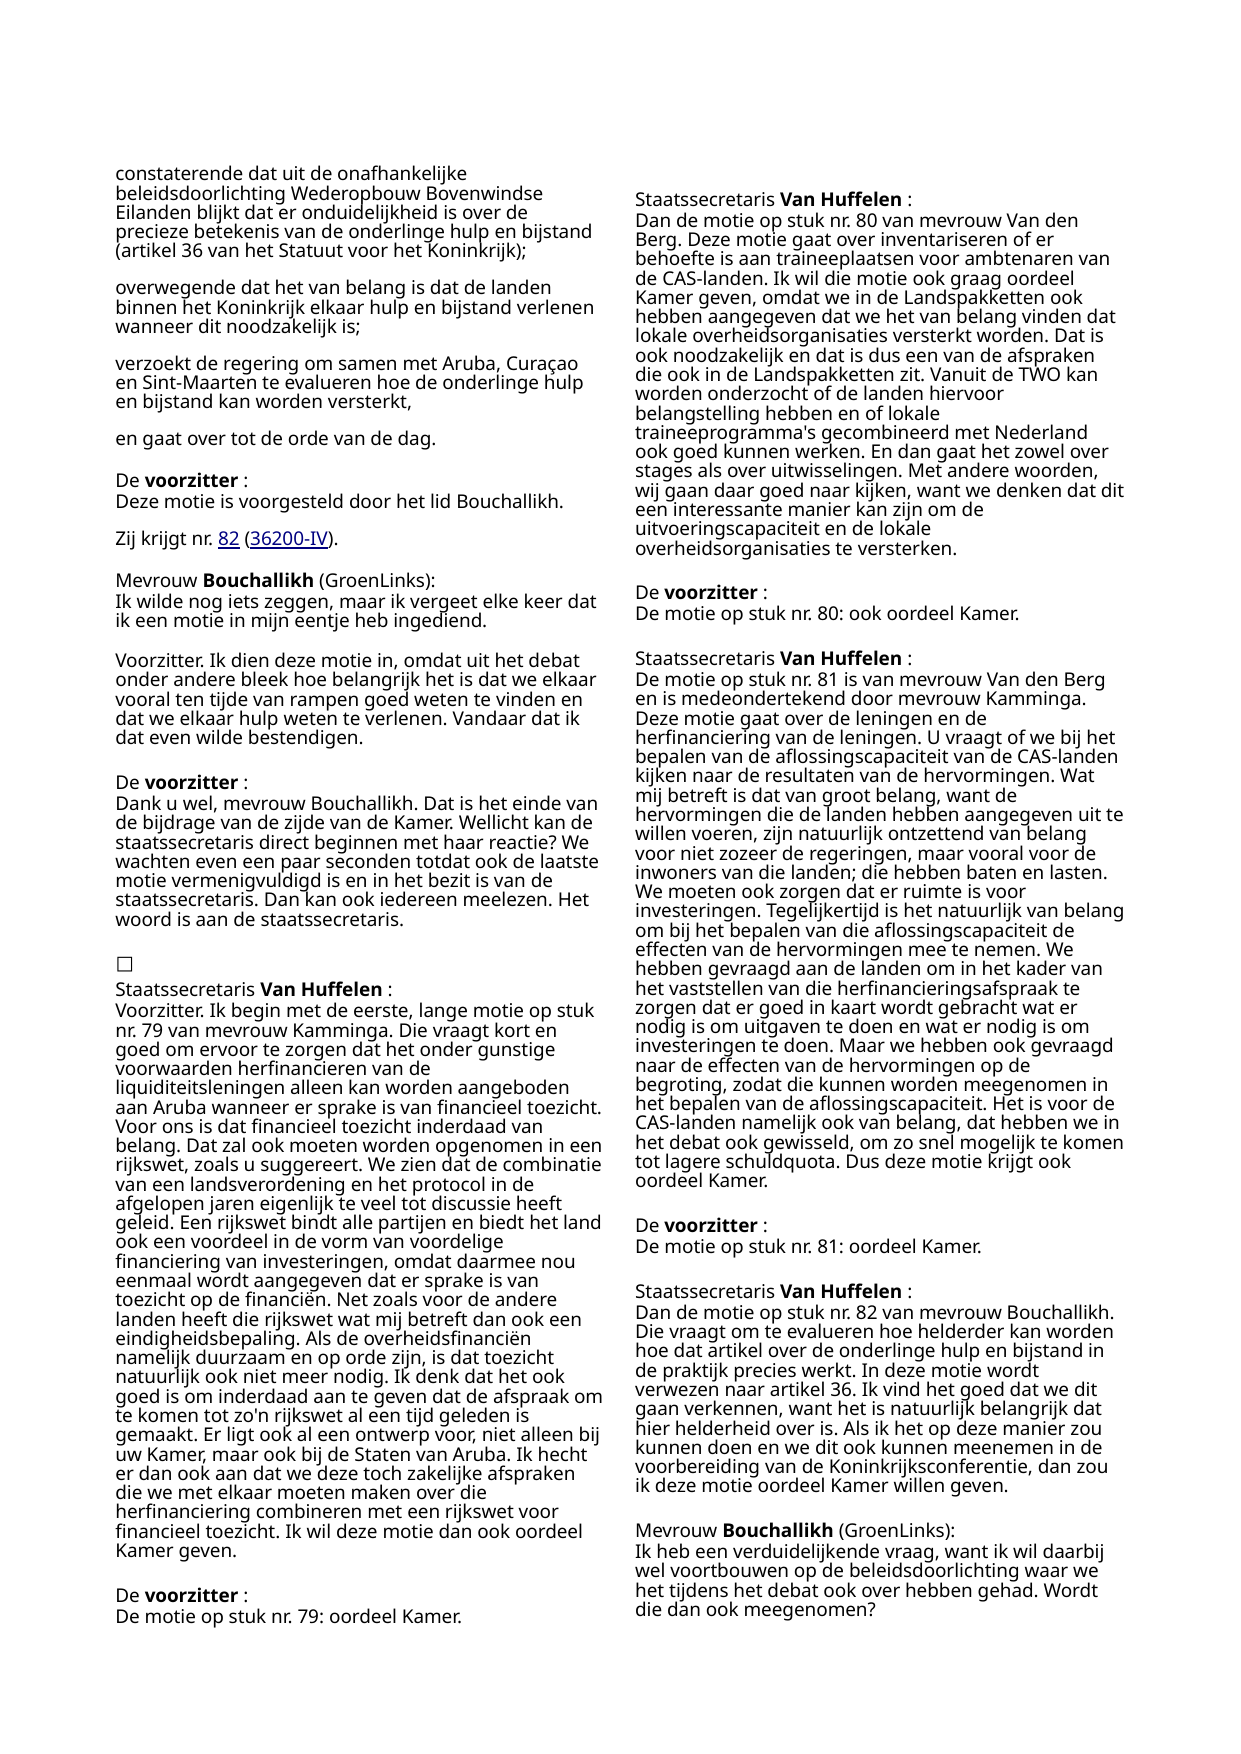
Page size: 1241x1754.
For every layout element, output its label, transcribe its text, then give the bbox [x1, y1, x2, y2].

text Staatssecretaris Van Huffelen : [115, 977, 605, 1002]
text Staatssecretaris Van Huffelen : [635, 1278, 1125, 1304]
text De voorzitter : [635, 579, 1125, 605]
text Zij krijgt nr. 82 (36200-IV). [115, 530, 605, 549]
text De motie op stuk nr. 80: ook oordeel Kamer. [635, 605, 1125, 624]
text De voorzitter : [115, 769, 605, 795]
text constaterende dat uit de onafhankelijke beleidsdoorlichting Wederopbouw Bovenwindse Eilanden blijkt dat er onduidelijkheid is over de precieze betekenis van de onderlinge hulp en bijstand (artikel 36 van het Statuut voor het Koninkrijk); [115, 165, 605, 262]
text De voorzitter : [115, 1582, 605, 1608]
text De motie op stuk nr. 81 is van mevrouw Van den Berg en is medeondertekend door mevrouw Kamminga. Deze motie gaat over de leningen en de herfinanciering van de leningen. U vraagt of we bij het bepalen van de aflossingscapaciteit van de CAS-landen kijken naar de resultaten van de hervormingen. Wat mij betreft is dat van groot belang, want de hervormingen die de landen hebben aangegeven uit te willen voeren, zijn natuurlijk ontzettend van belang voor niet zozeer de regeringen, maar vooral voor de inwoners van die landen; die hebben baten en lasten. We moeten ook zorgen dat er ruimte is voor investeringen. Tegelijkertijd is het natuurlijk van belang om bij het bepalen van die aflossingscapaciteit de effecten van de hervormingen mee te nemen. We hebben gevraagd aan de landen om in het kader van het vaststellen van die herfinancieringsafspraak te zorgen dat er goed in kaart wordt gebracht wat er nodig is om uitgaven te doen en wat er nodig is om investeringen te doen. Maar we hebben ook gevraagd naar de effecten van de hervormingen op de begroting, zodat die kunnen worden meegenomen in het bepalen van de aflossingscapaciteit. Het is voor de CAS-landen namelijk ook van belang, dat hebben we in het debat ook gewisseld, om zo snel mogelijk te komen tot lagere schuldquota. Dus deze motie krijgt ook oordeel Kamer. [635, 671, 1125, 1191]
text De motie op stuk nr. 81: oordeel Kamer. [635, 1238, 1125, 1257]
text Voorzitter. Ik dien deze motie in, omdat uit het debat onder andere bleek hoe belangrijk het is dat we elkaar vooral ten tijde van rampen goed weten te vinden en dat we elkaar hulp weten te verlenen. Vandaar dat ik dat even wilde bestendigen. [115, 652, 605, 748]
text Mevrouw Bouchallikh (GroenLinks): [115, 567, 605, 593]
text overwegende dat het van belang is dat de landen binnen het Koninkrijk elkaar hulp en bijstand verlenen wanneer dit noodzakelijk is; [115, 279, 605, 337]
text ⬜ [115, 951, 605, 977]
text Mevrouw Bouchallikh (GroenLinks): [635, 1517, 1125, 1543]
text De voorzitter : [115, 467, 605, 493]
text Ik wilde nog iets zeggen, maar ik vergeet elke keer dat ik een motie in mijn eentje heb ingediend. [115, 593, 605, 631]
text De voorzitter : [635, 1212, 1125, 1238]
text Dan de motie op stuk nr. 80 van mevrouw Van den Berg. Deze motie gaat over inventariseren of er behoefte is aan traineeplaatsen voor ambtenaren van de CAS-landen. Ik wil die motie ook graag oordeel Kamer geven, omdat we in de Landspakketten ook hebben aangegeven dat we het van belang vinden dat lokale overheidsorganisaties versterkt worden. Dat is ook noodzakelijk en dat is dus een van de afspraken die ook in de Landspakketten zit. Vanuit de TWO kan worden onderzocht of de landen hiervoor belangstelling hebben en of lokale traineeprogramma's gecombineerd met Nederland ook goed kunnen werken. En dan gaat het zowel over stages als over uitwisselingen. Met andere woorden, wij gaan daar goed naar kijken, want we denken dat dit een interessante manier kan zijn om de uitvoeringscapaciteit en de lokale overheidsorganisaties te versterken. [635, 212, 1125, 559]
text Ik heb een verduidelijkende vraag, want ik wil daarbij wel voortbouwen op de beleidsdoorlichting waar we het tijdens het debat ook over hebben gehad. Wordt die dan ook meegenomen? [635, 1543, 1125, 1620]
text Staatssecretaris Van Huffelen : [635, 186, 1125, 212]
text en gaat over tot de orde van de dag. [115, 430, 605, 450]
text Voorzitter. Ik begin met de eerste, lange motie op stuk nr. 79 van mevrouw Kamminga. Die vraagt kort en goed om ervoor te zorgen dat het onder gunstige voorwaarden herfinancieren van de liquiditeitsleningen alleen kan worden aangeboden aan Aruba wanneer er sprake is van financieel toezicht. Voor ons is dat financieel toezicht inderdaad van belang. Dat zal ook moeten worden opgenomen in een rijkswet, zoals u suggereert. We zien dat de combinatie van een landsverordening en het protocol in de afgelopen jaren eigenlijk te veel tot discussie heeft geleid. Een rijkswet bindt alle partijen en biedt het land ook een voordeel in de vorm van voordelige financiering van investeringen, omdat daarmee nou eenmaal wordt aangegeven dat er sprake is van toezicht op de financiën. Net zoals voor de andere landen heeft die rijkswet wat mij betreft dan ook een eindigheidsbepaling. Als de overheidsfinanciën namelijk duurzaam en op orde zijn, is dat toezicht natuurlijk ook niet meer nodig. Ik denk dat het ook goed is om inderdaad aan te geven dat de afspraak om te komen tot zo'n rijkswet al een tijd geleden is gemaakt. Er ligt ook al een ontwerp voor, niet alleen bij uw Kamer, maar ook bij de Staten van Aruba. Ik hecht er dan ook aan dat we deze toch zakelijke afspraken die we met elkaar moeten maken over die herfinanciering combineren met een rijkswet voor financieel toezicht. Ik wil deze motie dan ook oordeel Kamer geven. [115, 1002, 605, 1561]
text verzoekt de regering om samen met Aruba, Curaçao en Sint-Maarten te evalueren hoe de onderlinge hulp en bijstand kan worden versterkt, [115, 355, 605, 413]
text Staatssecretaris Van Huffelen : [635, 645, 1125, 671]
text Dank u wel, mevrouw Bouchallikh. Dat is het einde van de bijdrage van de zijde van de Kamer. Wellicht kan de staatssecretaris direct beginnen met haar reactie? We wachten even een paar seconden totdat ook de laatste motie vermenigvuldigd is en in het bezit is van de staatssecretaris. Dan kan ook iedereen meelezen. Het woord is aan de staatssecretaris. [115, 795, 605, 930]
text De motie op stuk nr. 79: oordeel Kamer. [115, 1608, 605, 1627]
text Dan de motie op stuk nr. 82 van mevrouw Bouchallikh. Die vraagt om te evalueren hoe helderder kan worden hoe dat artikel over de onderlinge hulp en bijstand in de praktijk precies werkt. In deze motie wordt verwezen naar artikel 36. Ik vind het goed dat we dit gaan verkennen, want het is natuurlijk belangrijk dat hier helderheid over is. Als ik het op deze manier zou kunnen doen en we dit ook kunnen meenemen in de voorbereiding van de Koninkrijksconferentie, dan zou ik deze motie oordeel Kamer willen geven. [635, 1304, 1125, 1497]
text Deze motie is voorgesteld door het lid Bouchallikh. [115, 493, 605, 512]
